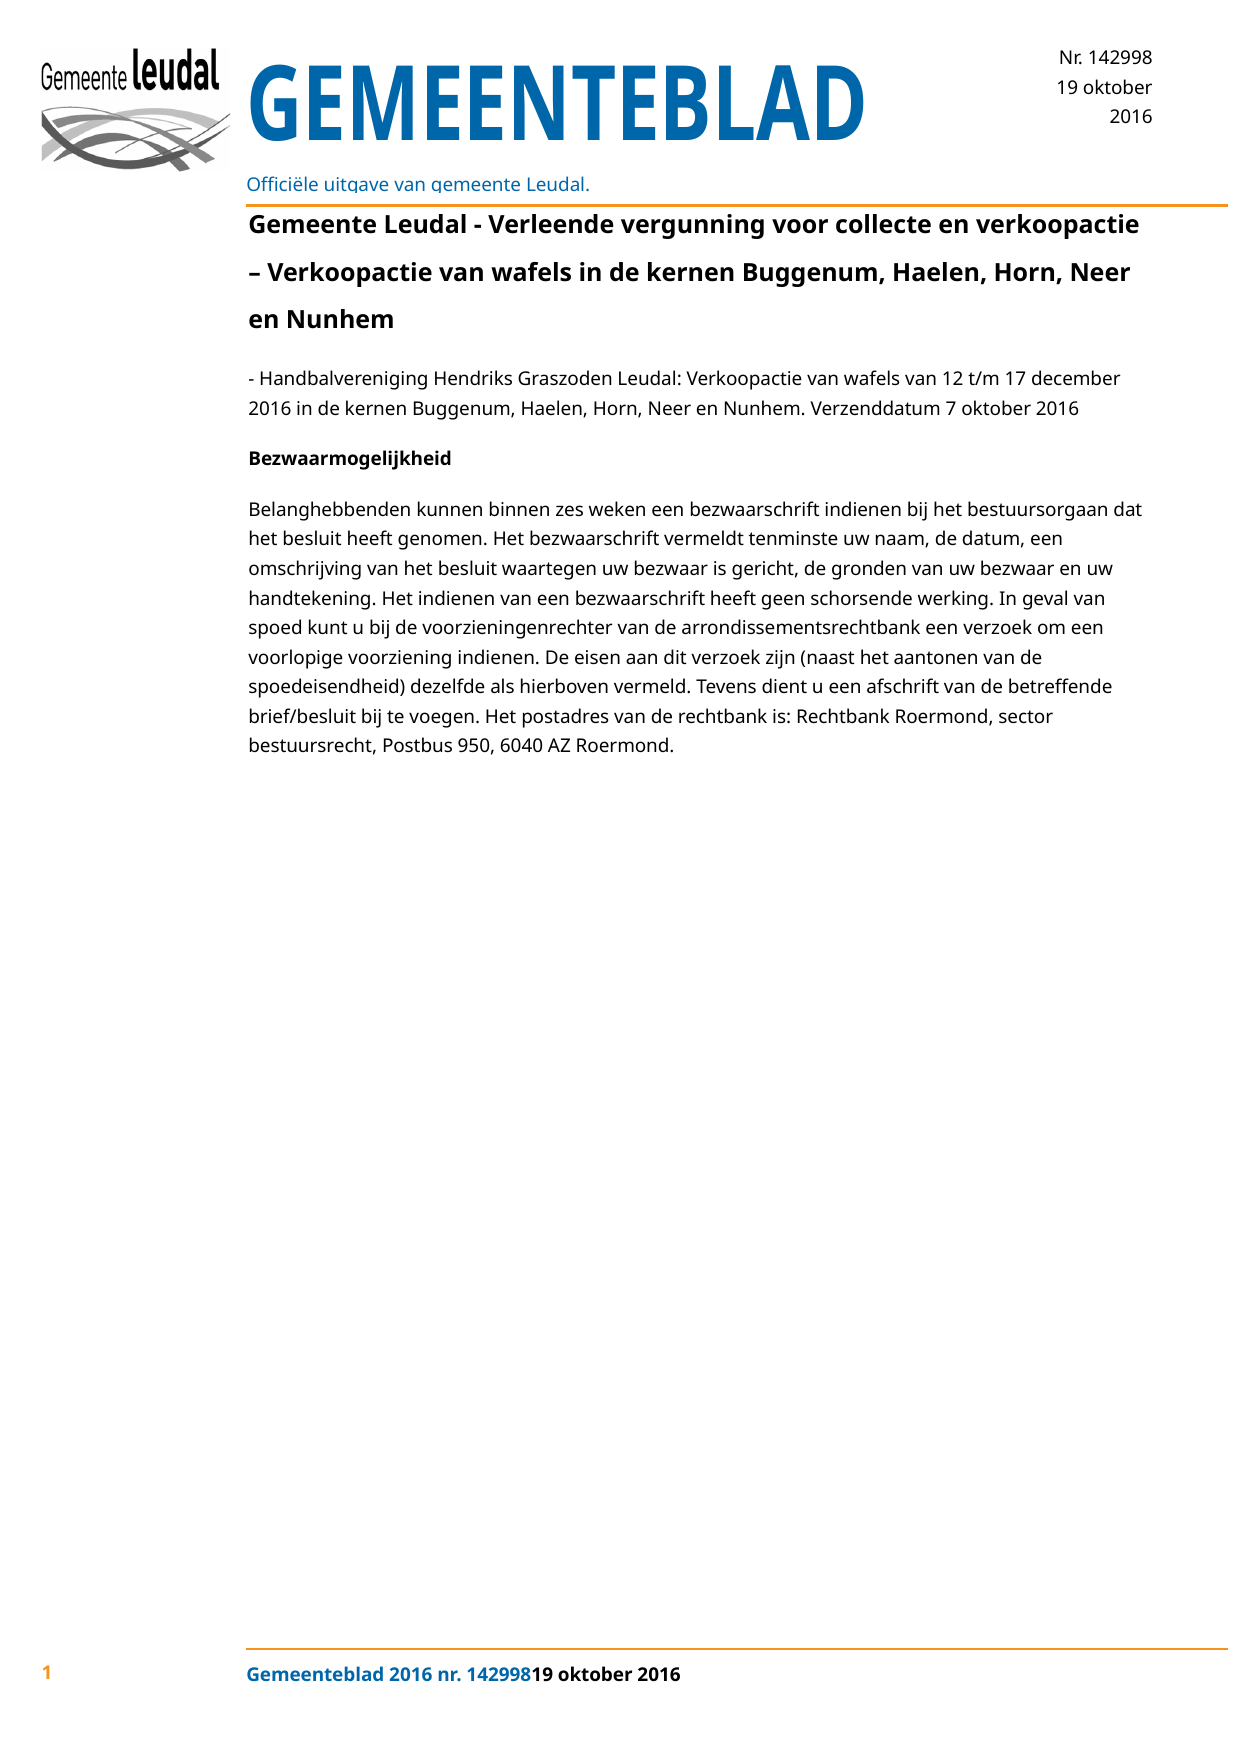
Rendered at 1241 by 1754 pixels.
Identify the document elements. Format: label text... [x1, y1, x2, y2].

text Bezwaarmogelijkheid [248, 446, 1152, 471]
text - Handbalvereniging Hendriks Graszoden Leudal: Verkoopactie van wafels van 12 t/m 17 december 2016 in de kernen Buggenum, Haelen, Horn, Neer en Nunhem. Verzenddatum 7 oktober 2016 [248, 366, 1152, 421]
text Belanghebbenden kunnen binnen zes weken een bezwaarschrift indienen bij het bestuursorgaan dat het besluit heeft genomen. Het bezwaarschrift vermeldt tenminste uw naam, de datum, een omschrijving van het besluit waartegen uw bezwaar is gericht, de gronden van uw bezwaar en uw handtekening. Het indienen van een bezwaarschrift heeft geen schorsende werking. In geval van spoed kunt u bij de voorzieningenrechter van de arrondissementsrechtbank een verzoek om een voorlopige voorziening indienen. De eisen aan dit verzoek zijn (naast het aantonen van de spoedeisendheid) dezelfde als hierboven vermeld. Tevens dient u een afschrift van de betreffende brief/besluit bij te voegen. Het postadres van de rechtbank is: Rechtbank Roermond, sector bestuursrecht, Postbus 950, 6040 AZ Roermond. [248, 496, 1152, 758]
text Gemeente Leudal - Verleende vergunning voor collecte en verkoopactie – Verkoopactie van wafels in de kernen Buggenum, Haelen, Horn, Neer en Nunhem [248, 207, 1152, 336]
picture [41, 47, 231, 172]
